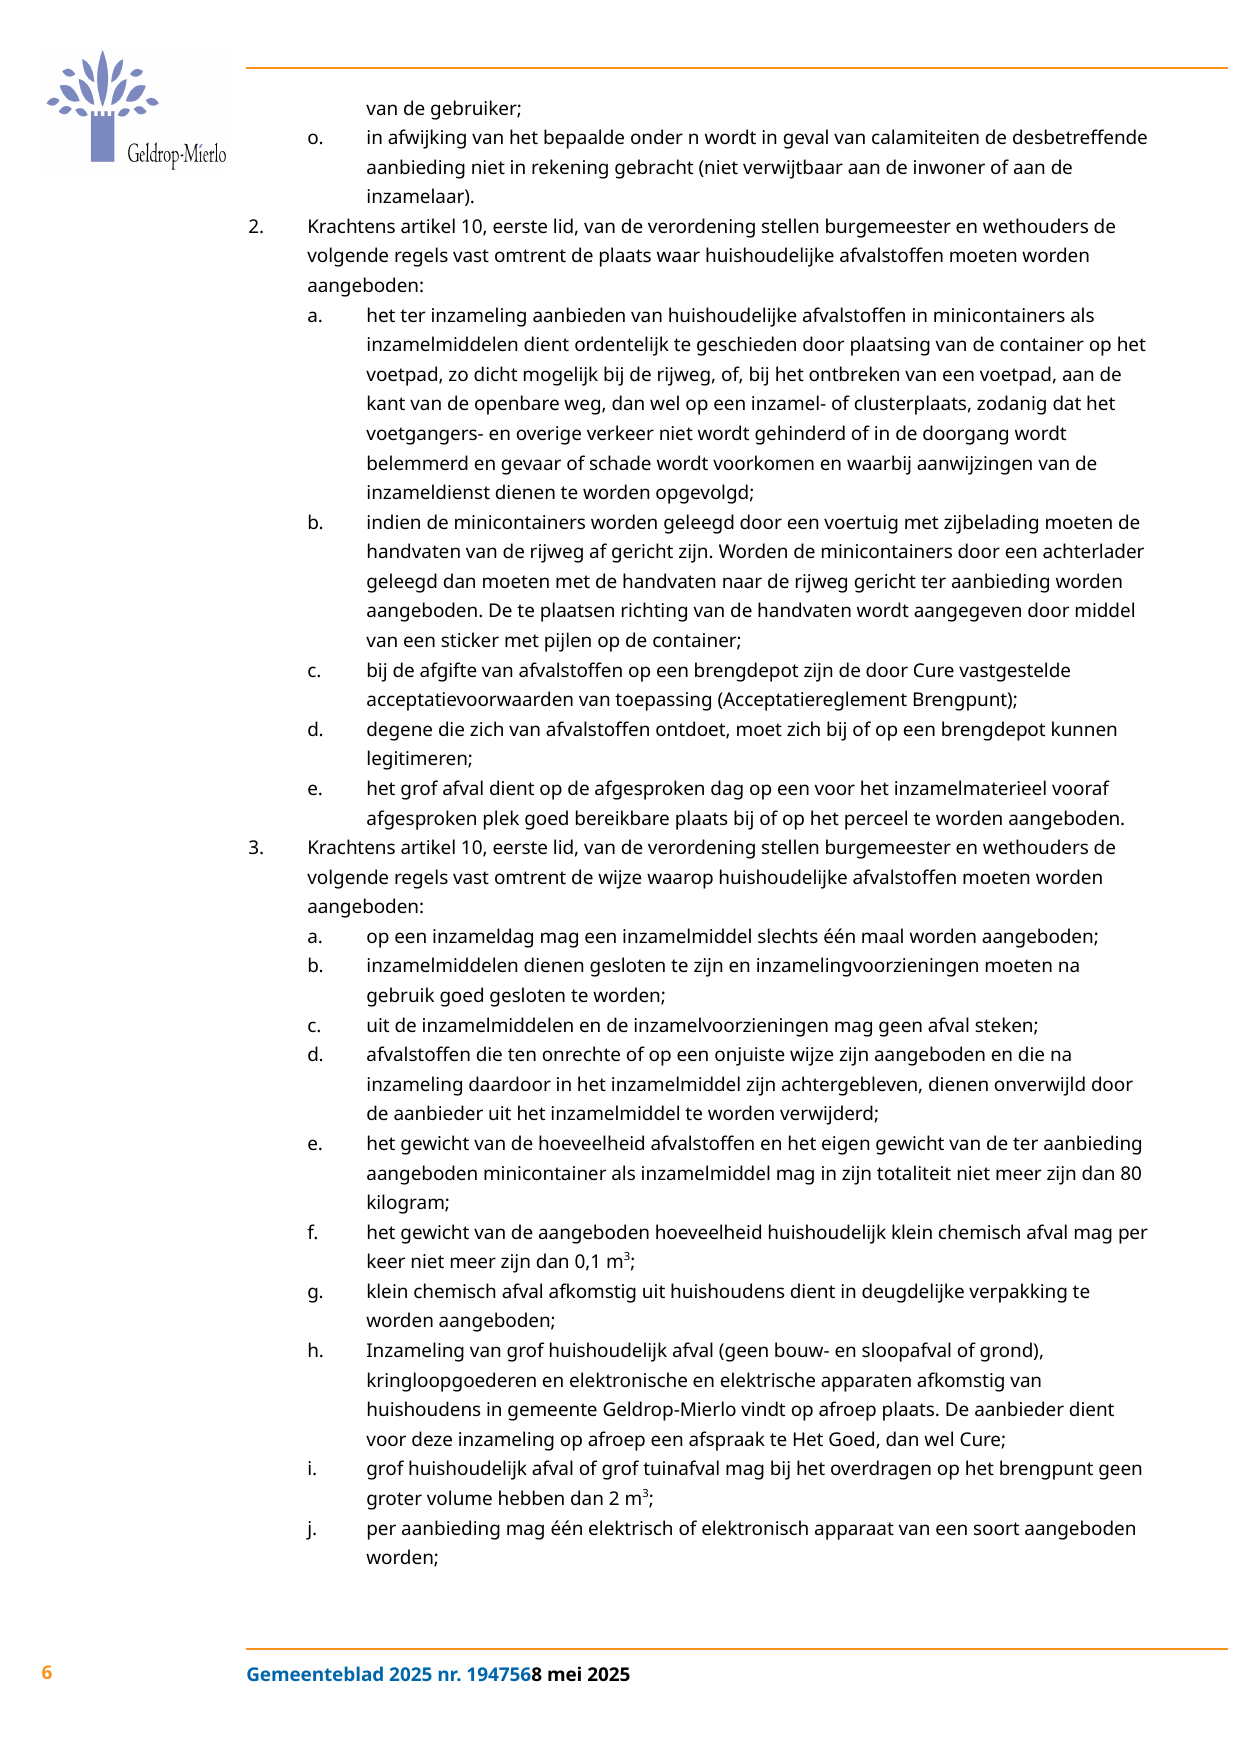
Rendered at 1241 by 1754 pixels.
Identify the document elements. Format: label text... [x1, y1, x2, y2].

list uit de inzamelmiddelen en de inzamelvoorzieningen mag geen afval steken; [307, 1012, 1152, 1038]
list op een inzameldag mag een inzamelmiddel slechts één maal worden aangeboden; [307, 923, 1152, 949]
list Krachtens artikel 10, eerste lid, van de verordening stellen burgemeester en wethouders de volgende regels vast omtrent de wijze waarop huishoudelijke afvalstoffen moeten worden aangeboden: [248, 834, 1152, 919]
list Krachtens artikel 10, eerste lid, van de verordening stellen burgemeester en wethouders de volgende regels vast omtrent de plaats waar huishoudelijke afvalstoffen moeten worden aangeboden: [248, 213, 1152, 298]
list van de gebruiker; [307, 95, 1152, 121]
list grof huishoudelijk afval of grof tuinafval mag bij het overdragen op het brengpunt geen groter volume hebben dan 2 m3; [307, 1456, 1152, 1511]
list inzamelmiddelen dienen gesloten te zijn en inzamelingvoorzieningen moeten na gebruik goed gesloten te worden; [307, 953, 1152, 1008]
list indien de minicontainers worden geleegd door een voertuig met zijbelading moeten de handvaten van de rijweg af gericht zijn. Worden de minicontainers door een achterlader geleegd dan moeten met de handvaten naar de rijweg gericht ter aanbieding worden aangeboden. De te plaatsen richting van de handvaten wordt aangegeven door middel van een sticker met pijlen op de container; [307, 509, 1152, 653]
list per aanbieding mag één elektrisch of elektronisch apparaat van een soort aangeboden worden; [307, 1515, 1152, 1570]
list klein chemisch afval afkomstig uit huishoudens dient in deugdelijke verpakking te worden aangeboden; [307, 1278, 1152, 1333]
list het gewicht van de hoeveelheid afvalstoffen en het eigen gewicht van de ter aanbieding aangeboden minicontainer als inzamelmiddel mag in zijn totaliteit niet meer zijn dan 80 kilogram; [307, 1130, 1152, 1215]
list afvalstoffen die ten onrechte of op een onjuiste wijze zijn aangeboden en die na inzameling daardoor in het inzamelmiddel zijn achtergebleven, dienen onverwijld door de aanbieder uit het inzamelmiddel te worden verwijderd; [307, 1041, 1152, 1126]
list bij de afgifte van afvalstoffen op een brengdepot zijn de door Cure vastgestelde acceptatievoorwaarden van toepassing (Acceptatiereglement Brengpunt); [307, 657, 1152, 712]
list het grof afval dient op de afgesproken dag op een voor het inzamelmaterieel vooraf afgesproken plek goed bereikbare plaats bij of op het perceel te worden aangeboden. [307, 775, 1152, 831]
list Inzameling van grof huishoudelijk afval (geen bouw- en sloopafval of grond), kringloopgoederen en elektronische en elektrische apparaten afkomstig van huishoudens in gemeente Geldrop-Mierlo vindt op afroep plaats. De aanbieder dient voor deze inzameling op afroep een afspraak te Het Goed, dan wel Cure; [307, 1337, 1152, 1452]
list degene die zich van afvalstoffen ontdoet, moet zich bij of op een brengdepot kunnen legitimeren; [307, 716, 1152, 771]
list het gewicht van de aangeboden hoeveelheid huishoudelijk klein chemisch afval mag per keer niet meer zijn dan 0,1 m3; [307, 1219, 1152, 1274]
picture [41, 47, 231, 172]
list het ter inzameling aanbieden van huishoudelijke afvalstoffen in minicontainers als inzamelmiddelen dient ordentelijk te geschieden door plaatsing van de container op het voetpad, zo dicht mogelijk bij de rijweg, of, bij het ontbreken van een voetpad, aan de kant van de openbare weg, dan wel op een inzamel- of clusterplaats, zodanig dat het voetgangers- en overige verkeer niet wordt gehinderd of in de doorgang wordt belemmerd en gevaar of schade wordt voorkomen en waarbij aanwijzingen van de inzameldienst dienen te worden opgevolgd; [307, 302, 1152, 505]
list in afwijking van het bepaalde onder n wordt in geval van calamiteiten de desbetreffende aanbieding niet in rekening gebracht (niet verwijtbaar aan de inwoner of aan de inzamelaar). [307, 124, 1152, 209]
